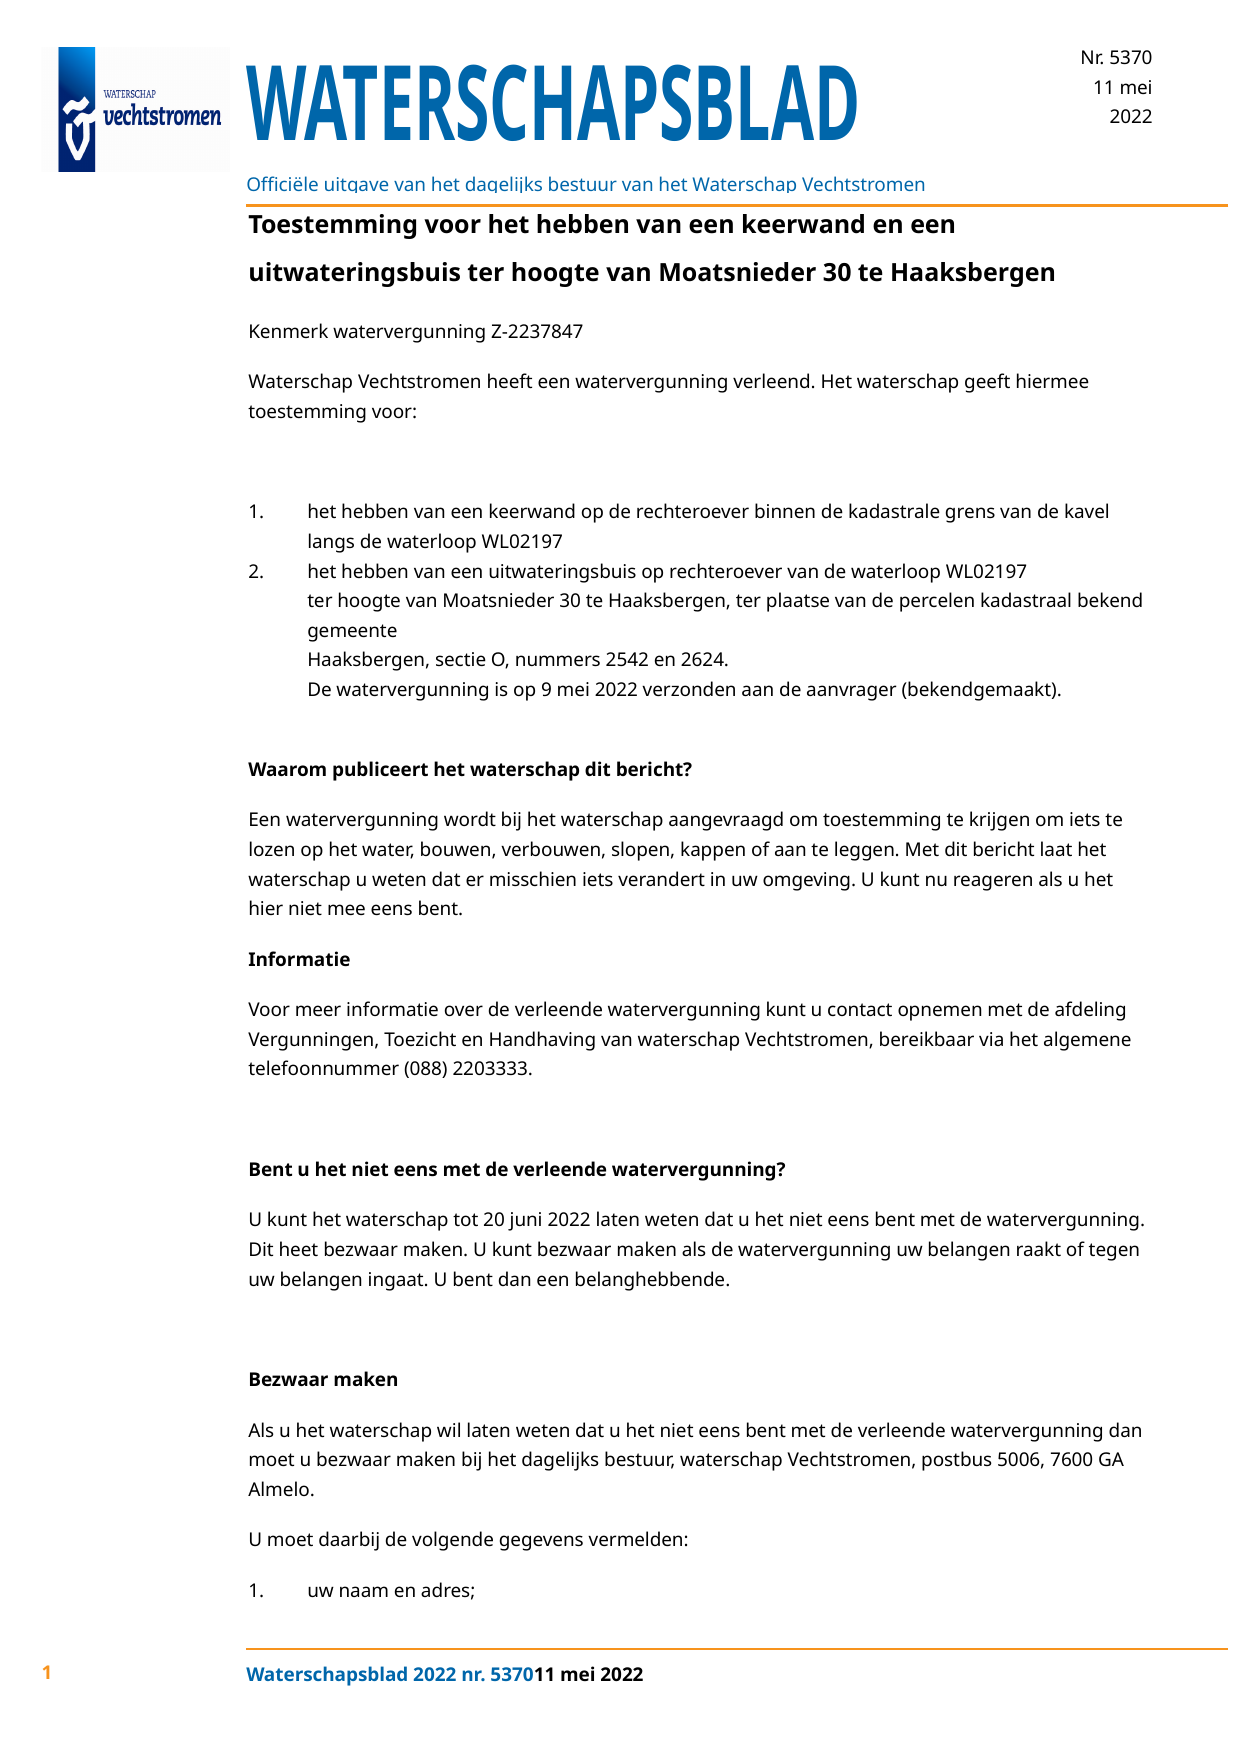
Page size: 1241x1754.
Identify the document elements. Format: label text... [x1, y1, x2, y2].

list De watervergunning is op 9 mei 2022 verzonden aan de aanvrager (bekendgemaakt). [248, 676, 1152, 702]
text Bezwaar maken [248, 1367, 1152, 1392]
text Waarom publiceert het waterschap dit bericht? [248, 756, 1152, 782]
text Voor meer informatie over de verleende watervergunning kunt u contact opnemen met de afdeling Vergunningen, Toezicht en Handhaving van waterschap Vechtstromen, bereikbaar via het algemene telefoonnummer (088) 2203333. [248, 996, 1152, 1081]
text U moet daarbij de volgende gegevens vermelden: [248, 1527, 1152, 1552]
text Toestemming voor het hebben van een keerwand en een uitwateringsbuis ter hoogte van Moatsnieder 30 te Haaksbergen [248, 207, 1152, 288]
list het hebben van een uitwateringsbuis op rechteroever van de waterloop WL02197 [248, 558, 1152, 584]
text Bent u het niet eens met de verleende watervergunning? [248, 1156, 1152, 1182]
list uw naam en adres; [248, 1577, 1152, 1603]
text U kunt het waterschap tot 20 juni 2022 laten weten dat u het niet eens bent met de watervergunning. Dit heet bezwaar maken. U kunt bezwaar maken als de watervergunning uw belangen raakt of tegen uw belangen ingaat. U bent dan een belanghebbende. [248, 1207, 1152, 1292]
text Een watervergunning wordt bij het waterschap aangevraagd om toestemming te krijgen om iets te lozen op het water, bouwen, verbouwen, slopen, kappen of aan te leggen. Met dit bericht laat het waterschap u weten dat er misschien iets verandert in uw omgeving. U kunt nu reageren als u het hier niet mee eens bent. [248, 807, 1152, 921]
list het hebben van een keerwand op de rechteroever binnen de kadastrale grens van de kavel langs de waterloop WL02197 [248, 499, 1152, 554]
text Kenmerk watervergunning Z-2237847 [248, 318, 1152, 344]
text Informatie [248, 946, 1152, 972]
text Als u het waterschap wil laten weten dat u het niet eens bent met de verleende watervergunning dan moet u bezwaar maken bij het dagelijks bestuur, waterschap Vechtstromen, postbus 5006, 7600 GA Almelo. [248, 1417, 1152, 1502]
list ter hoogte van Moatsnieder 30 te Haaksbergen, ter plaatse van de percelen kadastraal bekend gemeente [248, 587, 1152, 643]
text Waterschap Vechtstromen heeft een watervergunning verleend. Het waterschap geeft hiermee toestemming voor: [248, 368, 1152, 424]
list Haaksbergen, sectie O, nummers 2542 en 2624. [248, 647, 1152, 672]
picture [41, 47, 231, 172]
